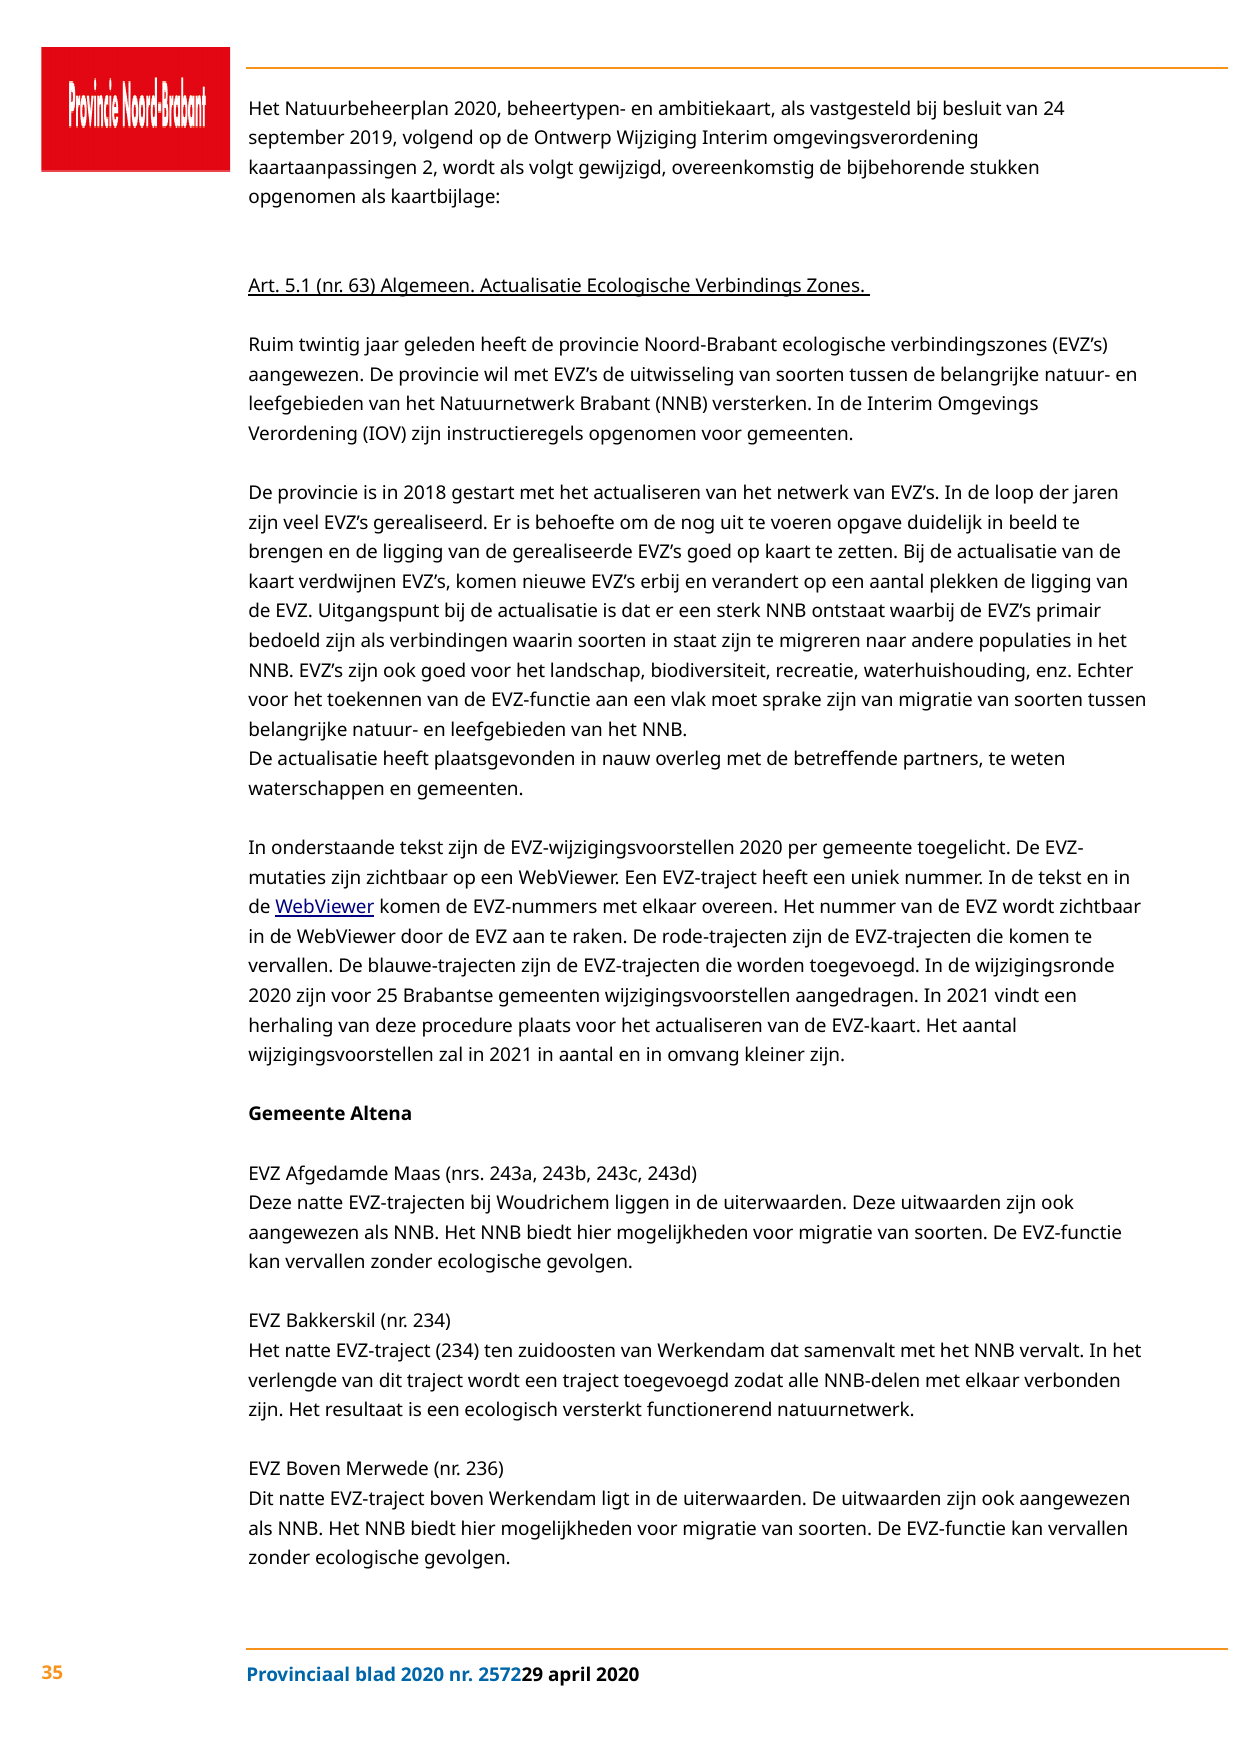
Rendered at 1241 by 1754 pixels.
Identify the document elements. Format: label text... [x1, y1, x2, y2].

text Ruim twintig jaar geleden heeft de provincie Noord-Brabant ecologische verbindingszones (EVZ’s) aangewezen. De provincie wil met EVZ’s de uitwisseling van soorten tussen de belangrijke natuur- en leefgebieden van het Natuurnetwerk Brabant (NNB) versterken. In de Interim Omgevings Verordening (IOV) zijn instructieregels opgenomen voor gemeenten. [248, 331, 1152, 446]
text De provincie is in 2018 gestart met het actualiseren van het netwerk van EVZ’s. In de loop der jaren zijn veel EVZ’s gerealiseerd. Er is behoefte om de nog uit te voeren opgave duidelijk in beeld te brengen en de ligging van de gerealiseerde EVZ’s goed op kaart te zetten. Bij de actualisatie van de kaart verdwijnen EVZ’s, komen nieuwe EVZ’s erbij en verandert op een aantal plekken de ligging van de EVZ. Uitgangspunt bij de actualisatie is dat er een sterk NNB ontstaat waarbij de EVZ’s primair bedoeld zijn als verbindingen waarin soorten in staat zijn te migreren naar andere populaties in het NNB. EVZ’s zijn ook goed voor het landschap, biodiversiteit, recreatie, waterhuishouding, enz. Echter voor het toekennen van de EVZ-functie aan een vlak moet sprake zijn van migratie van soorten tussen belangrijke natuur- en leefgebieden van het NNB. [248, 479, 1152, 742]
text Gemeente Altena [248, 1101, 1152, 1126]
text EVZ Bakkerskil (nr. 234) [248, 1308, 1152, 1333]
text In onderstaande tekst zijn de EVZ-wijzigingsvoorstellen 2020 per gemeente toegelicht. De EVZ-mutaties zijn zichtbaar op een WebViewer. Een EVZ-traject heeft een uniek nummer. In de tekst en in de WebViewer komen de EVZ-nummers met elkaar overeen. Het nummer van de EVZ wordt zichtbaar in de WebViewer door de EVZ aan te raken. De rode-trajecten zijn de EVZ-trajecten die komen te vervallen. De blauwe-trajecten zijn de EVZ-trajecten die worden toegevoegd. In de wijzigingsronde 2020 zijn voor 25 Brabantse gemeenten wijzigingsvoorstellen aangedragen. In 2021 vindt een herhaling van deze procedure plaats voor het actualiseren van de EVZ-kaart. Het aantal wijzigingsvoorstellen zal in 2021 in aantal en in omvang kleiner zijn. [248, 834, 1152, 1067]
text Art. 5.1 (nr. 63) Algemeen. Actualisatie Ecologische Verbindings Zones. [248, 272, 1152, 298]
text EVZ Boven Merwede (nr. 236) [248, 1456, 1152, 1481]
text Het Natuurbeheerplan 2020, beheertypen- en ambitiekaart, als vastgesteld bij besluit van 24 september 2019, volgend op de Ontwerp Wijziging Interim omgevingsverordening kaartaanpassingen 2, wordt als volgt gewijzigd, overeenkomstig de bijbehorende stukken opgenomen als kaartbijlage: [248, 95, 1152, 209]
text EVZ Afgedamde Maas (nrs. 243a, 243b, 243c, 243d) [248, 1160, 1152, 1186]
text De actualisatie heeft plaatsgevonden in nauw overleg met de betreffende partners, te weten waterschappen en gemeenten. [248, 746, 1152, 801]
text Het natte EVZ-traject (234) ten zuidoosten van Werkendam dat samenvalt met het NNB vervalt. In het verlengde van dit traject wordt een traject toegevoegd zodat alle NNB-delen met elkaar verbonden zijn. Het resultaat is een ecologisch versterkt functionerend natuurnetwerk. [248, 1337, 1152, 1422]
picture [41, 47, 231, 172]
text Dit natte EVZ-traject boven Werkendam ligt in de uiterwaarden. De uitwaarden zijn ook aangewezen als NNB. Het NNB biedt hier mogelijkheden voor migratie van soorten. De EVZ-functie kan vervallen zonder ecologische gevolgen. [248, 1485, 1152, 1570]
text Deze natte EVZ-trajecten bij Woudrichem liggen in de uiterwaarden. Deze uitwaarden zijn ook aangewezen als NNB. Het NNB biedt hier mogelijkheden voor migratie van soorten. De EVZ-functie kan vervallen zonder ecologische gevolgen. [248, 1189, 1152, 1274]
